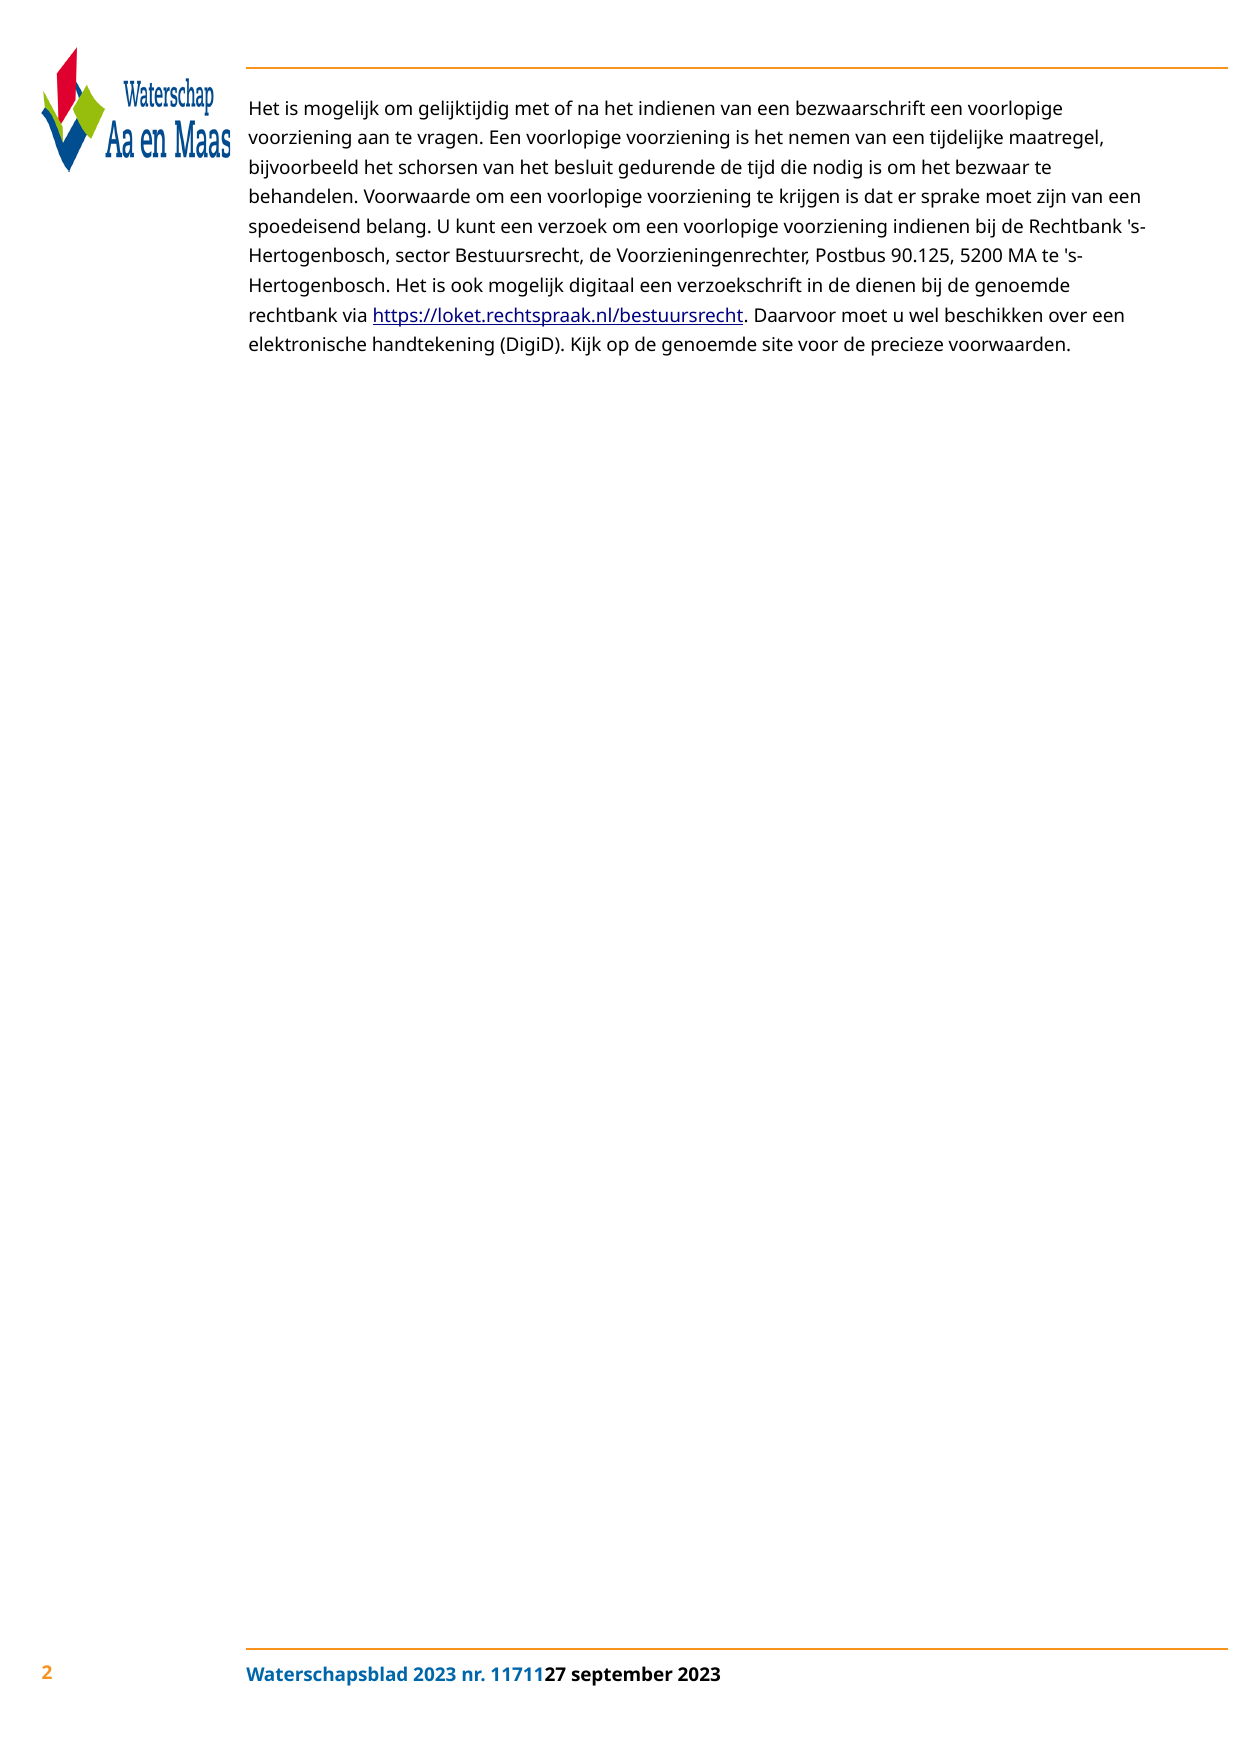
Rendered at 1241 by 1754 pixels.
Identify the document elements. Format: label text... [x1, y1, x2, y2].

text Het is mogelijk om gelijktijdig met of na het indienen van een bezwaarschrift een voorlopige voorziening aan te vragen. Een voorlopige voorziening is het nemen van een tijdelijke maatregel, bijvoorbeeld het schorsen van het besluit gedurende de tijd die nodig is om het bezwaar te behandelen. Voorwaarde om een voorlopige voorziening te krijgen is dat er sprake moet zijn van een spoedeisend belang. U kunt een verzoek om een voorlopige voorziening indienen bij de Rechtbank 's-Hertogenbosch, sector Bestuursrecht, de Voorzieningenrechter, Postbus 90.125, 5200 MA te 's-Hertogenbosch. Het is ook mogelijk digitaal een verzoekschrift in de dienen bij de genoemde rechtbank via https://loket.rechtspraak.nl/bestuursrecht. Daarvoor moet u wel beschikken over een elektronische handtekening (DigiD). Kijk op de genoemde site voor de precieze voorwaarden. [248, 95, 1152, 357]
picture [41, 47, 231, 172]
